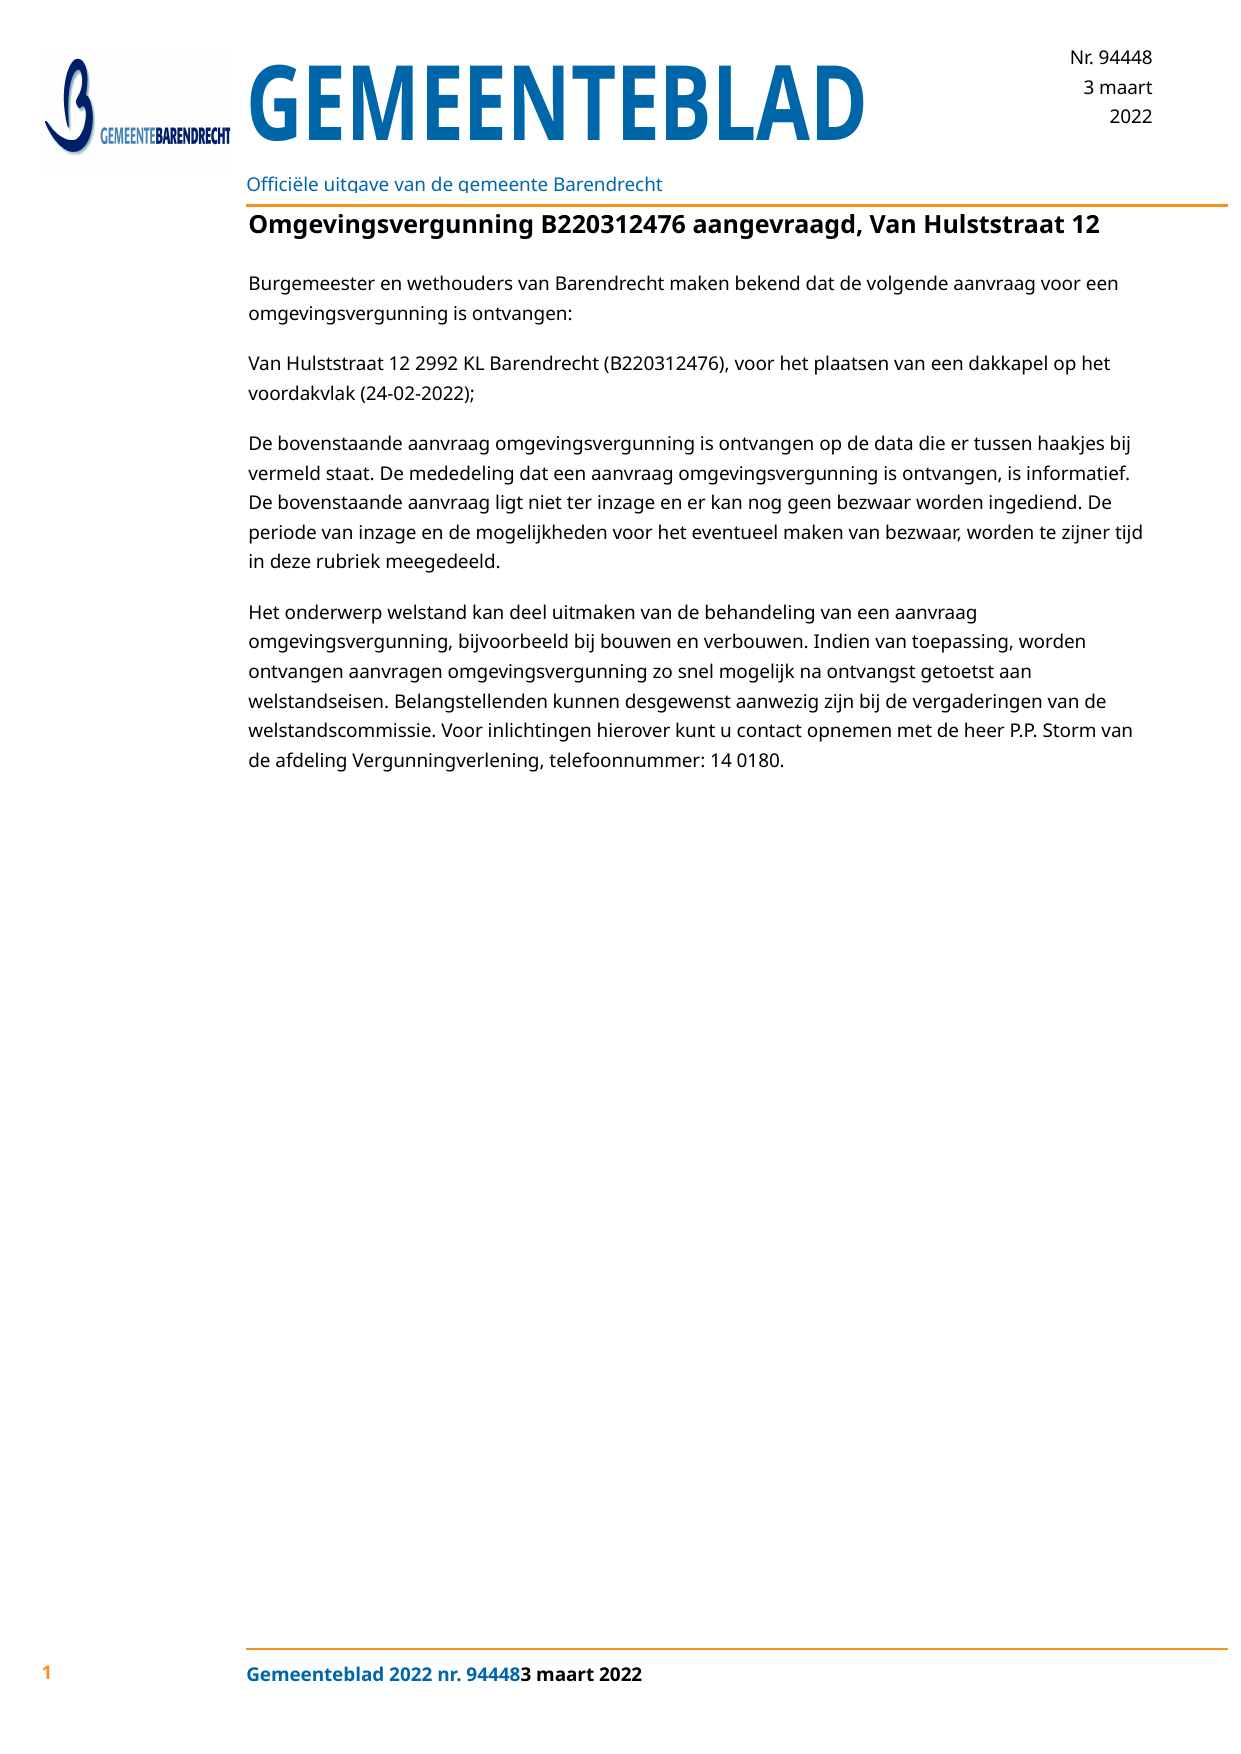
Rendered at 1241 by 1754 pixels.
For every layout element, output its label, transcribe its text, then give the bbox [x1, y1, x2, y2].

text Het onderwerp welstand kan deel uitmaken van de behandeling van een aanvraag omgevingsvergunning, bijvoorbeeld bij bouwen en verbouwen. Indien van toepassing, worden ontvangen aanvragen omgevingsvergunning zo snel mogelijk na ontvangst getoetst aan welstandseisen. Belangstellenden kunnen desgewenst aanwezig zijn bij de vergaderingen van de welstandscommissie. Voor inlichtingen hierover kunt u contact opnemen met de heer P.P. Storm van de afdeling Vergunningverlening, telefoonnummer: 14 0180. [248, 599, 1152, 773]
text Burgemeester en wethouders van Barendrecht maken bekend dat de volgende aanvraag voor een omgevingsvergunning is ontvangen: [248, 270, 1152, 326]
text Van Hulststraat 12 2992 KL Barendrecht (B220312476), voor het plaatsen van een dakkapel op het voordakvlak (24-02-2022); [248, 350, 1152, 406]
text De bovenstaande aanvraag omgevingsvergunning is ontvangen op de data die er tussen haakjes bij vermeld staat. De mededeling dat een aanvraag omgevingsvergunning is ontvangen, is informatief. De bovenstaande aanvraag ligt niet ter inzage en er kan nog geen bezwaar worden ingediend. De periode van inzage en de mogelijkheden voor het eventueel maken van bezwaar, worden te zijner tijd in deze rubriek meegedeeld. [248, 430, 1152, 574]
text Omgevingsvergunning B220312476 aangevraagd, Van Hulststraat 12 [248, 207, 1152, 241]
picture [41, 47, 231, 172]
